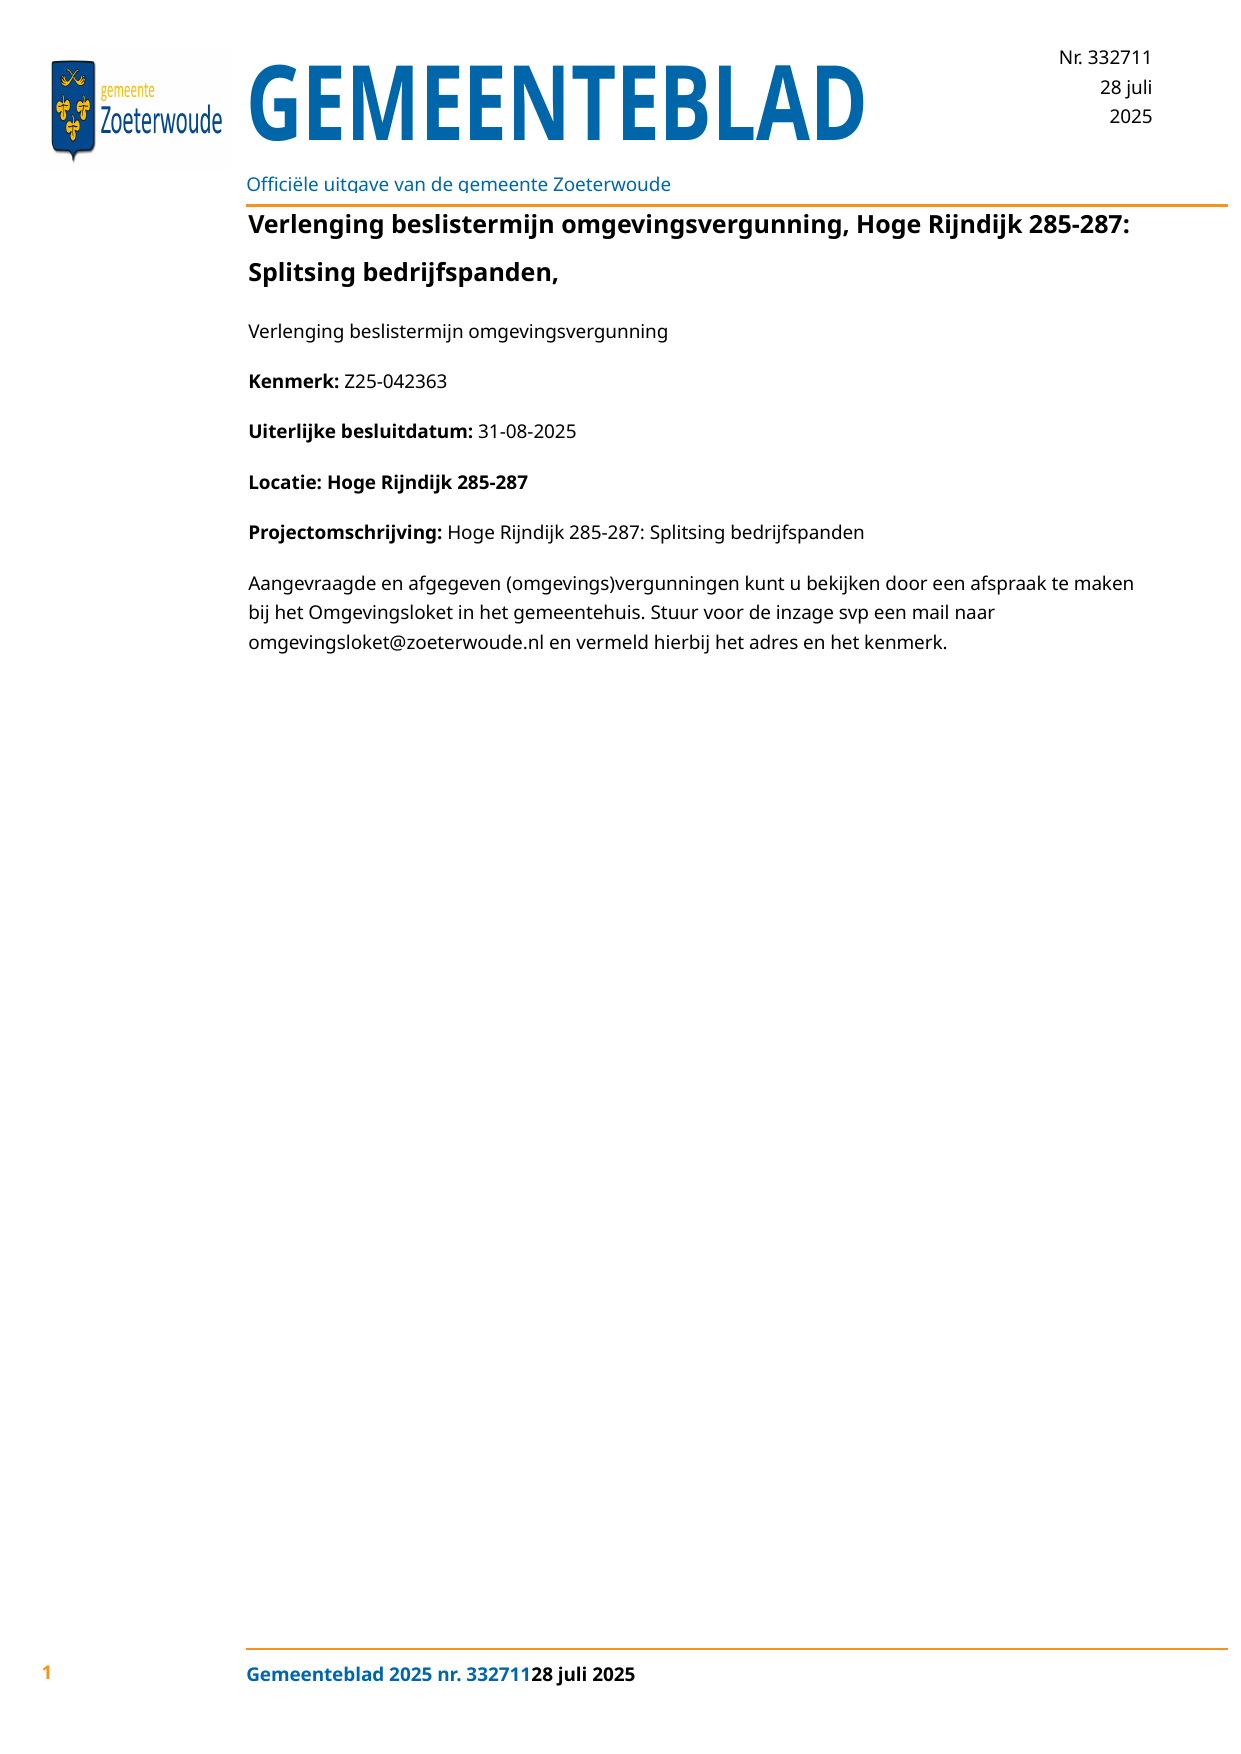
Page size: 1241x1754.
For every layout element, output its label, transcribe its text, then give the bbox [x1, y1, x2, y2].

text Verlenging beslistermijn omgevingsvergunning, Hoge Rijndijk 285-287: Splitsing bedrijfspanden, [248, 207, 1152, 288]
text Projectomschrijving: Hoge Rijndijk 285-287: Splitsing bedrijfspanden [248, 519, 1152, 545]
text Verlenging beslistermijn omgevingsvergunning [248, 318, 1152, 344]
picture [41, 47, 231, 172]
text Uiterlijke besluitdatum: 31-08-2025 [248, 419, 1152, 444]
text Kenmerk: Z25-042363 [248, 368, 1152, 394]
text Locatie: Hoge Rijndijk 285-287 [248, 469, 1152, 495]
text Aangevraagde en afgegeven (omgevings)vergunningen kunt u bekijken door een afspraak te maken bij het Omgevingsloket in het gemeentehuis. Stuur voor de inzage svp een mail naar omgevingsloket@zoeterwoude.nl en vermeld hierbij het adres en het kenmerk. [248, 570, 1152, 655]
